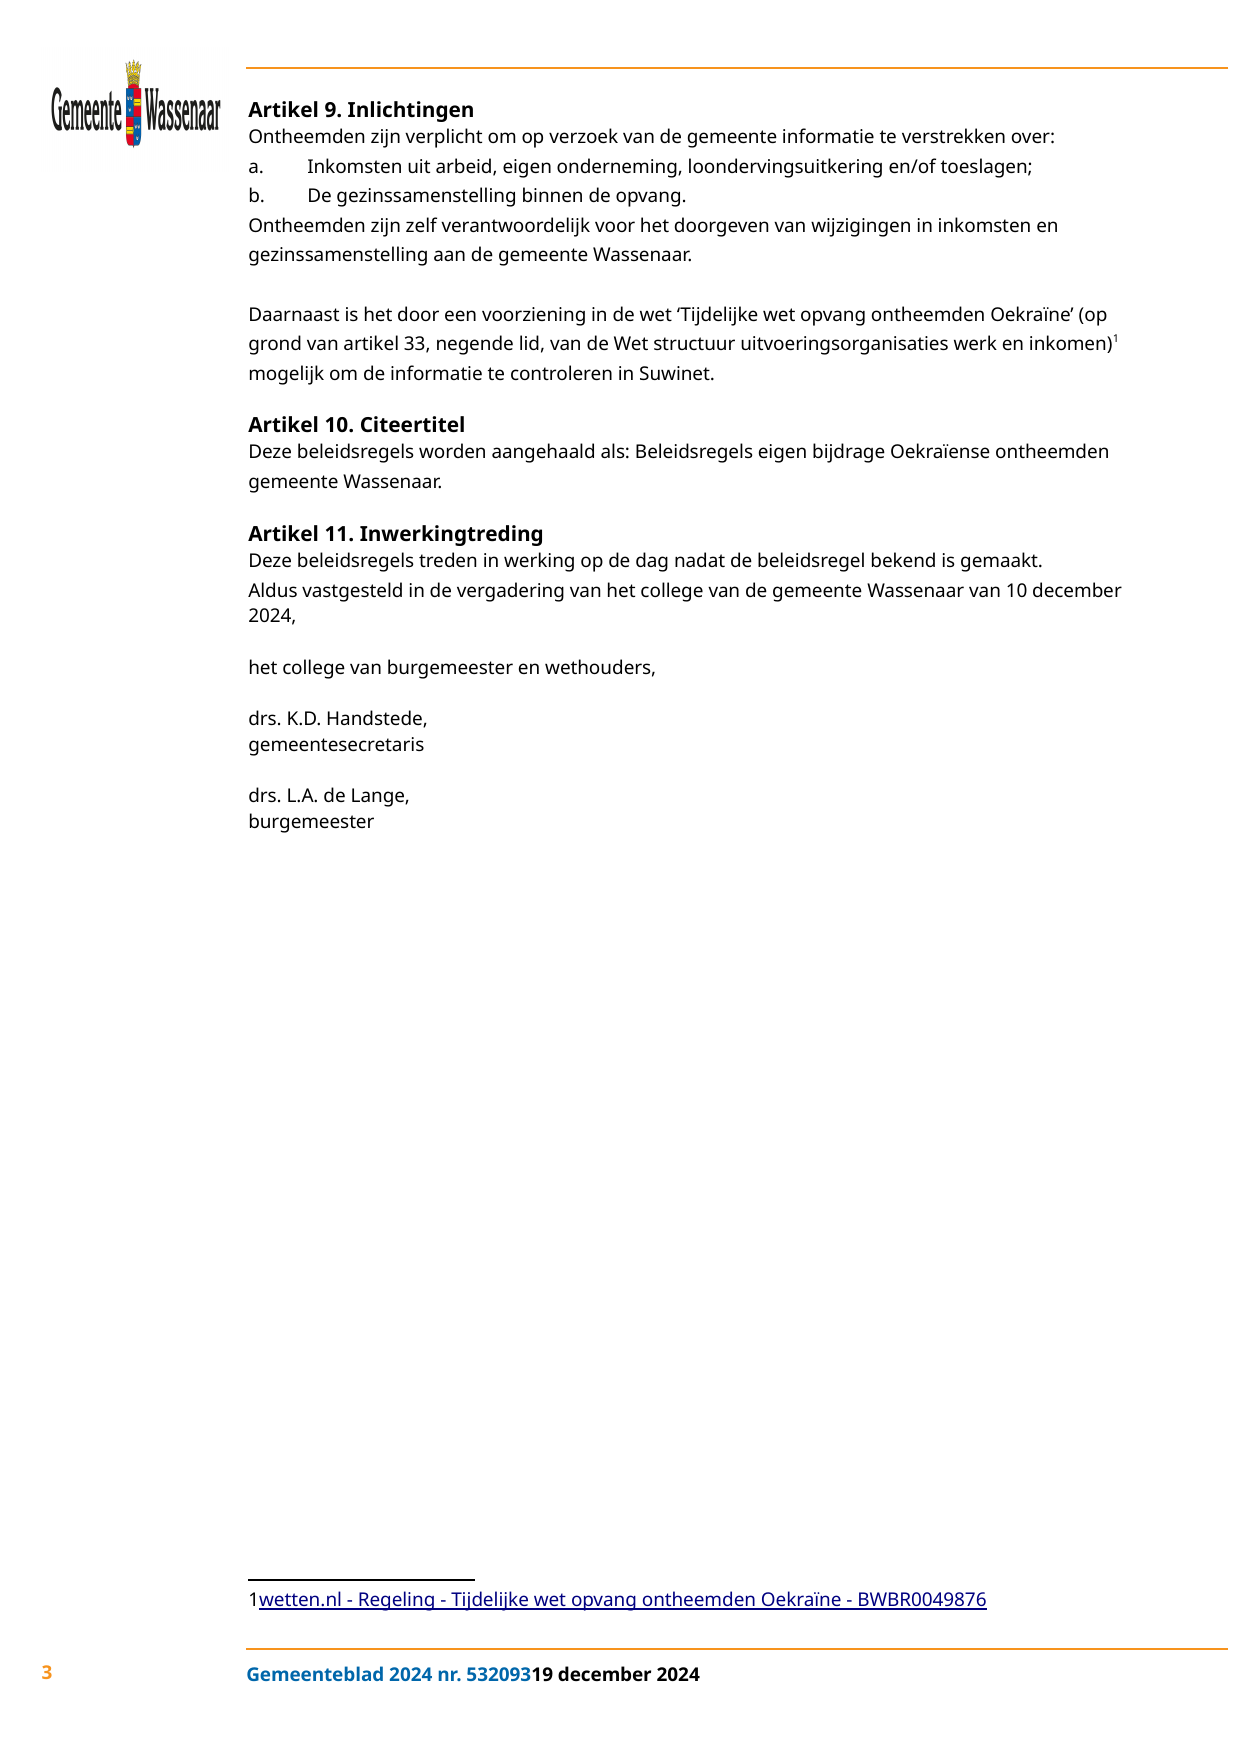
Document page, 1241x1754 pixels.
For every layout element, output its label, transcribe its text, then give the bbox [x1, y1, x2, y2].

text Artikel 9. Inlichtingen [248, 95, 1152, 123]
picture [41, 47, 231, 172]
list De gezinssamenstelling binnen de opvang. [248, 182, 1152, 208]
text Artikel 11. Inwerkingtreding [248, 519, 1152, 547]
text Ontheemden zijn zelf verantwoordelijk voor het doorgeven van wijzigingen in inkomsten en gezinssamenstelling aan de gemeente Wassenaar. [248, 212, 1152, 267]
text Aldus vastgesteld in de vergadering van het college van de gemeente Wassenaar van 10 december 2024, [248, 577, 1152, 628]
text gemeentesecretaris [248, 731, 1152, 757]
text burgemeester [248, 808, 1152, 834]
text Daarnaast is het door een voorziening in de wet ‘Tijdelijke wet opvang ontheemden Oekraïne’ (op grond van artikel 33, negende lid, van de Wet structuur uitvoeringsorganisaties werk en inkomen) mogelijk om de informatie te controleren in Suwinet. [248, 301, 1152, 386]
list Inkomsten uit arbeid, eigen onderneming, loondervingsuitkering en/of toeslagen; [248, 153, 1152, 178]
text wetten.nl - Regeling - Tijdelijke wet opvang ontheemden Oekraïne - BWBR0049876 [248, 1586, 1152, 1612]
text Artikel 10. Citeertitel [248, 410, 1152, 439]
text drs. L.A. de Lange, [248, 783, 1152, 808]
text het college van burgemeester en wethouders, [248, 654, 1152, 680]
text Deze beleidsregels worden aangehaald als: Beleidsregels eigen bijdrage Oekraïense ontheemden gemeente Wassenaar. [248, 439, 1152, 494]
text Deze beleidsregels treden in werking op de dag nadat de beleidsregel bekend is gemaakt. [248, 547, 1152, 573]
text Ontheemden zijn verplicht om op verzoek van de gemeente informatie te verstrekken over: [248, 123, 1152, 149]
text drs. K.D. Handstede, [248, 705, 1152, 731]
